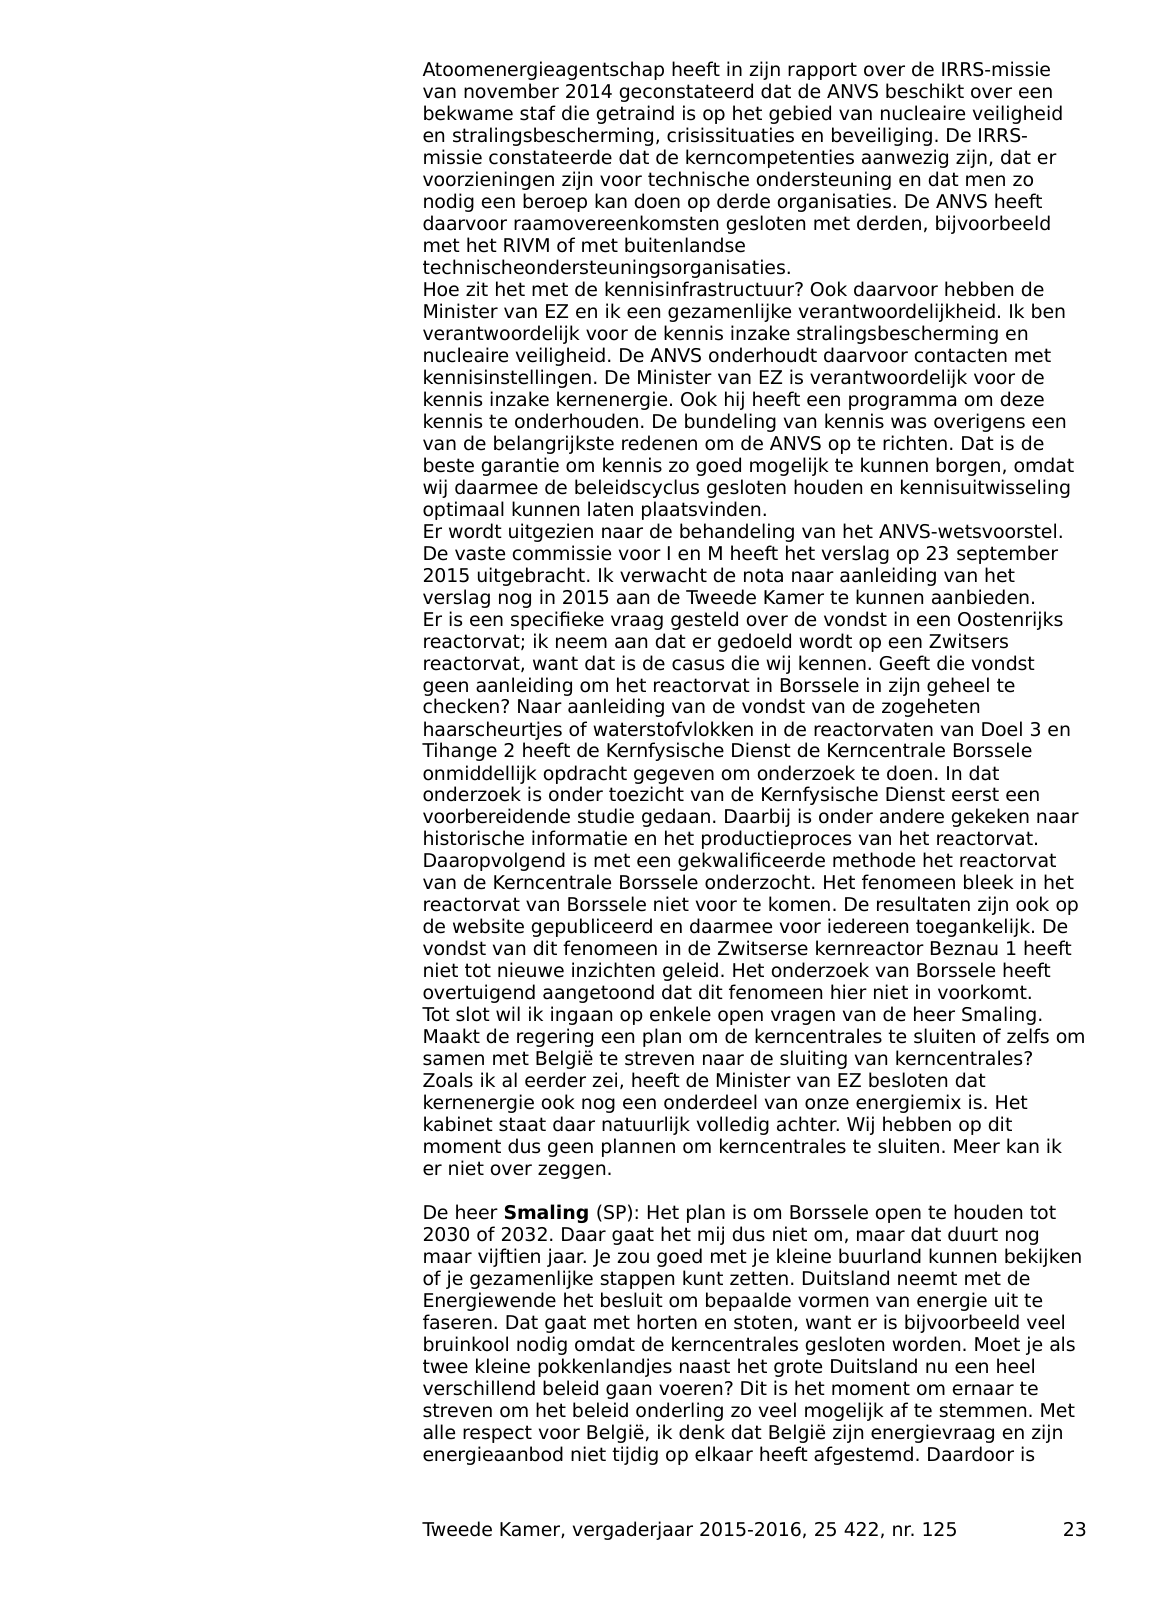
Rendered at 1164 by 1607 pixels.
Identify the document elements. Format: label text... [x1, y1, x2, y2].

text Hoe zit het met de kennisinfrastructuur? Ook daarvoor hebben de Minister van EZ en ik een gezamenlijke verantwoordelijkheid. Ik ben verantwoordelijk voor de kennis inzake stralingsbescherming en nucleaire veiligheid. De ANVS onderhoudt daarvoor contacten met kennisinstellingen. De Minister van EZ is verantwoordelijk voor de kennis inzake kernenergie. Ook hij heeft een programma om deze kennis te onderhouden. De bundeling van kennis was overigens een van de belangrijkste redenen om de ANVS op te richten. Dat is de beste garantie om kennis zo goed mogelijk te kunnen borgen, omdat wij daarmee de beleidscyclus gesloten houden en kennisuitwisseling optimaal kunnen laten plaatsvinden. [422, 279, 1087, 521]
text Tot slot wil ik ingaan op enkele open vragen van de heer Smaling. Maakt de regering een plan om de kerncentrales te sluiten of zelfs om samen met België te streven naar de sluiting van kerncentrales? Zoals ik al eerder zei, heeft de Minister van EZ besloten dat kernenergie ook nog een onderdeel van onze energiemix is. Het kabinet staat daar natuurlijk volledig achter. Wij hebben op dit moment dus geen plannen om kerncentrales te sluiten. Meer kan ik er niet over zeggen. [422, 1004, 1087, 1180]
text Er is een specifieke vraag gesteld over de vondst in een Oostenrijks reactorvat; ik neem aan dat er gedoeld wordt op een Zwitsers reactorvat, want dat is de casus die wij kennen. Geeft die vondst geen aanleiding om het reactorvat in Borssele in zijn geheel te checken? Naar aanleiding van de vondst van de zogeheten haarscheurtjes of waterstofvlokken in de reactorvaten van Doel 3 en Tihange 2 heeft de Kernfysische Dienst de Kerncentrale Borssele onmiddellijk opdracht gegeven om onderzoek te doen. In dat onderzoek is onder toezicht van de Kernfysische Dienst eerst een voorbereidende studie gedaan. Daarbij is onder andere gekeken naar historische informatie en het productieproces van het reactorvat. Daaropvolgend is met een gekwalificeerde methode het reactorvat van de Kerncentrale Borssele onderzocht. Het fenomeen bleek in het reactorvat van Borssele niet voor te komen. De resultaten zijn ook op de website gepubliceerd en daarmee voor iedereen toegankelijk. De vondst van dit fenomeen in de Zwitserse kernreactor Beznau 1 heeft niet tot nieuwe inzichten geleid. Het onderzoek van Borssele heeft overtuigend aangetoond dat dit fenomeen hier niet in voorkomt. [422, 608, 1087, 1004]
text Atoomenergieagentschap heeft in zijn rapport over de IRRS-missie van november 2014 geconstateerd dat de ANVS beschikt over een bekwame staf die getraind is op het gebied van nucleaire veiligheid en stralingsbescherming, crisissituaties en beveiliging. De IRRS-missie constateerde dat de kerncompetenties aanwezig zijn, dat er voorzieningen zijn voor technische ondersteuning en dat men zo nodig een beroep kan doen op derde organisaties. De ANVS heeft daarvoor raamovereenkomsten gesloten met derden, bijvoorbeeld met het RIVM of met buitenlandse technischeondersteuningsorganisaties. [422, 59, 1087, 279]
text Er wordt uitgezien naar de behandeling van het ANVS-wetsvoorstel. De vaste commissie voor I en M heeft het verslag op 23 september 2015 uitgebracht. Ik verwacht de nota naar aanleiding van het verslag nog in 2015 aan de Tweede Kamer te kunnen aanbieden. [422, 521, 1087, 608]
text De heer Smaling (SP): Het plan is om Borssele open te houden tot 2030 of 2032. Daar gaat het mij dus niet om, maar dat duurt nog maar vijftien jaar. Je zou goed met je kleine buurland kunnen bekijken of je gezamenlijke stappen kunt zetten. Duitsland neemt met de Energiewende het besluit om bepaalde vormen van energie uit te faseren. Dat gaat met horten en stoten, want er is bijvoorbeeld veel bruinkool nodig omdat de kerncentrales gesloten worden. Moet je als twee kleine pokkenlandjes naast het grote Duitsland nu een heel verschillend beleid gaan voeren? Dit is het moment om ernaar te streven om het beleid onderling zo veel mogelijk af te stemmen. Met alle respect voor België, ik denk dat België zijn energievraag en zijn energieaanbod niet tijdig op elkaar heeft afgestemd. Daardoor is [422, 1202, 1087, 1466]
